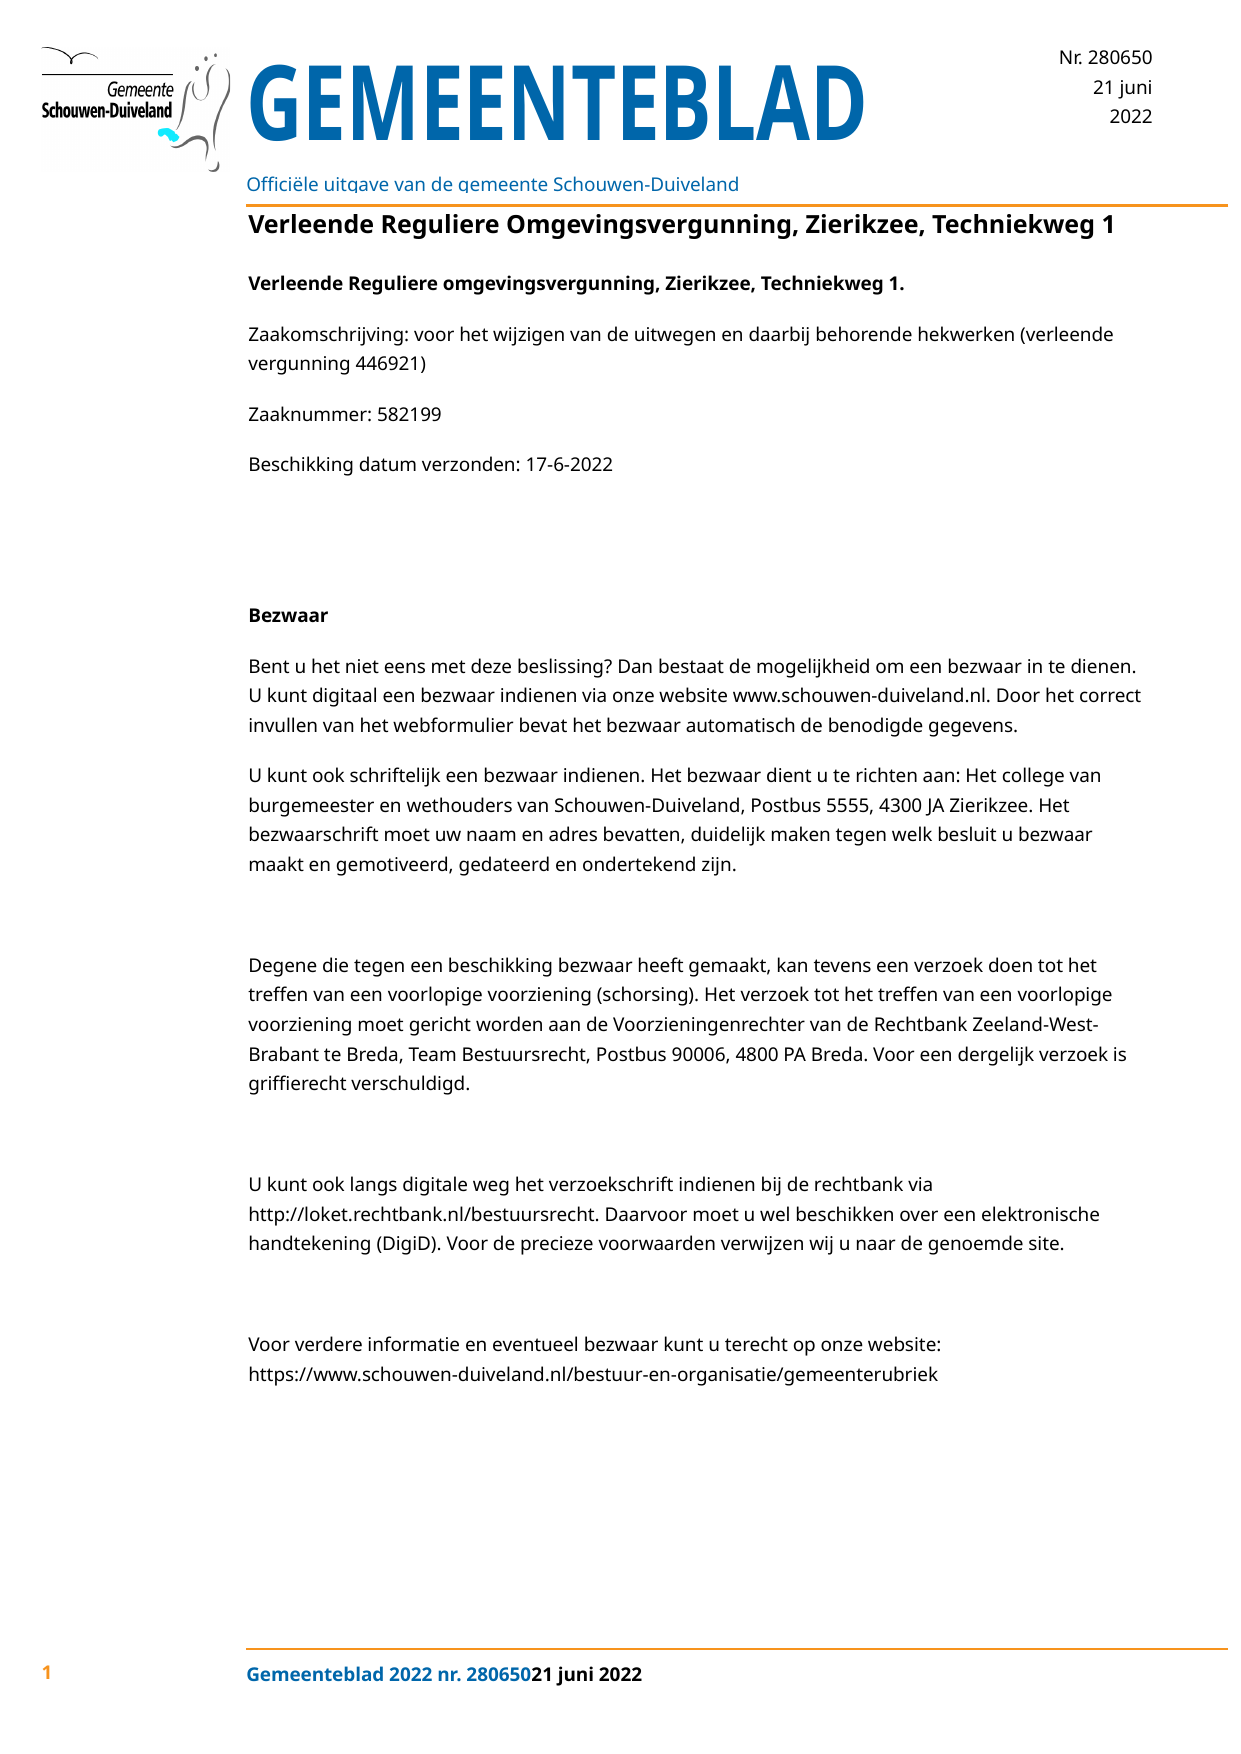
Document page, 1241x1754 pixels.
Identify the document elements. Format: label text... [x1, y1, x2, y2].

text Verleende Reguliere omgevingsvergunning, Zierikzee, Techniekweg 1. [248, 270, 1152, 296]
text U kunt ook schriftelijk een bezwaar indienen. Het bezwaar dient u te richten aan: Het college van burgemeester en wethouders van Schouwen-Duiveland, Postbus 5555, 4300 JA Zierikzee. Het bezwaarschrift moet uw naam en adres bevatten, duidelijk maken tegen welk besluit u bezwaar maakt en gemotiveerd, gedateerd en ondertekend zijn. [248, 762, 1152, 877]
text Degene die tegen een beschikking bezwaar heeft gemaakt, kan tevens een verzoek doen tot het treffen van een voorlopige voorziening (schorsing). Het verzoek tot het treffen van een voorlopige voorziening moet gericht worden aan de Voorzieningenrechter van de Rechtbank Zeeland-West-Brabant te Breda, Team Bestuursrecht, Postbus 90006, 4800 PA Breda. Voor een dergelijk verzoek is griffierecht verschuldigd. [248, 952, 1152, 1096]
text U kunt ook langs digitale weg het verzoekschrift indienen bij de rechtbank via http://loket.rechtbank.nl/bestuursrecht. Daarvoor moet u wel beschikken over een elektronische handtekening (DigiD). Voor de precieze voorwaarden verwijzen wij u naar de genoemde site. [248, 1171, 1152, 1256]
text Verleende Reguliere Omgevingsvergunning, Zierikzee, Techniekweg 1 [248, 207, 1152, 241]
text Bent u het niet eens met deze beslissing? Dan bestaat de mogelijkheid om een bezwaar in te dienen. U kunt digitaal een bezwaar indienen via onze website www.schouwen-duiveland.nl. Door het correct invullen van het webformulier bevat het bezwaar automatisch de benodigde gegevens. [248, 653, 1152, 738]
picture [41, 47, 231, 172]
text Bezwaar [248, 602, 1152, 628]
text Zaaknummer: 582199 [248, 401, 1152, 426]
text Voor verdere informatie en eventueel bezwaar kunt u terecht op onze website: https://www.schouwen-duiveland.nl/bestuur-en-organisatie/gemeenterubriek [248, 1331, 1152, 1386]
text Beschikking datum verzonden: 17-6-2022 [248, 451, 1152, 477]
text Zaakomschrijving: voor het wijzigen van de uitwegen en daarbij behorende hekwerken (verleende vergunning 446921) [248, 321, 1152, 376]
